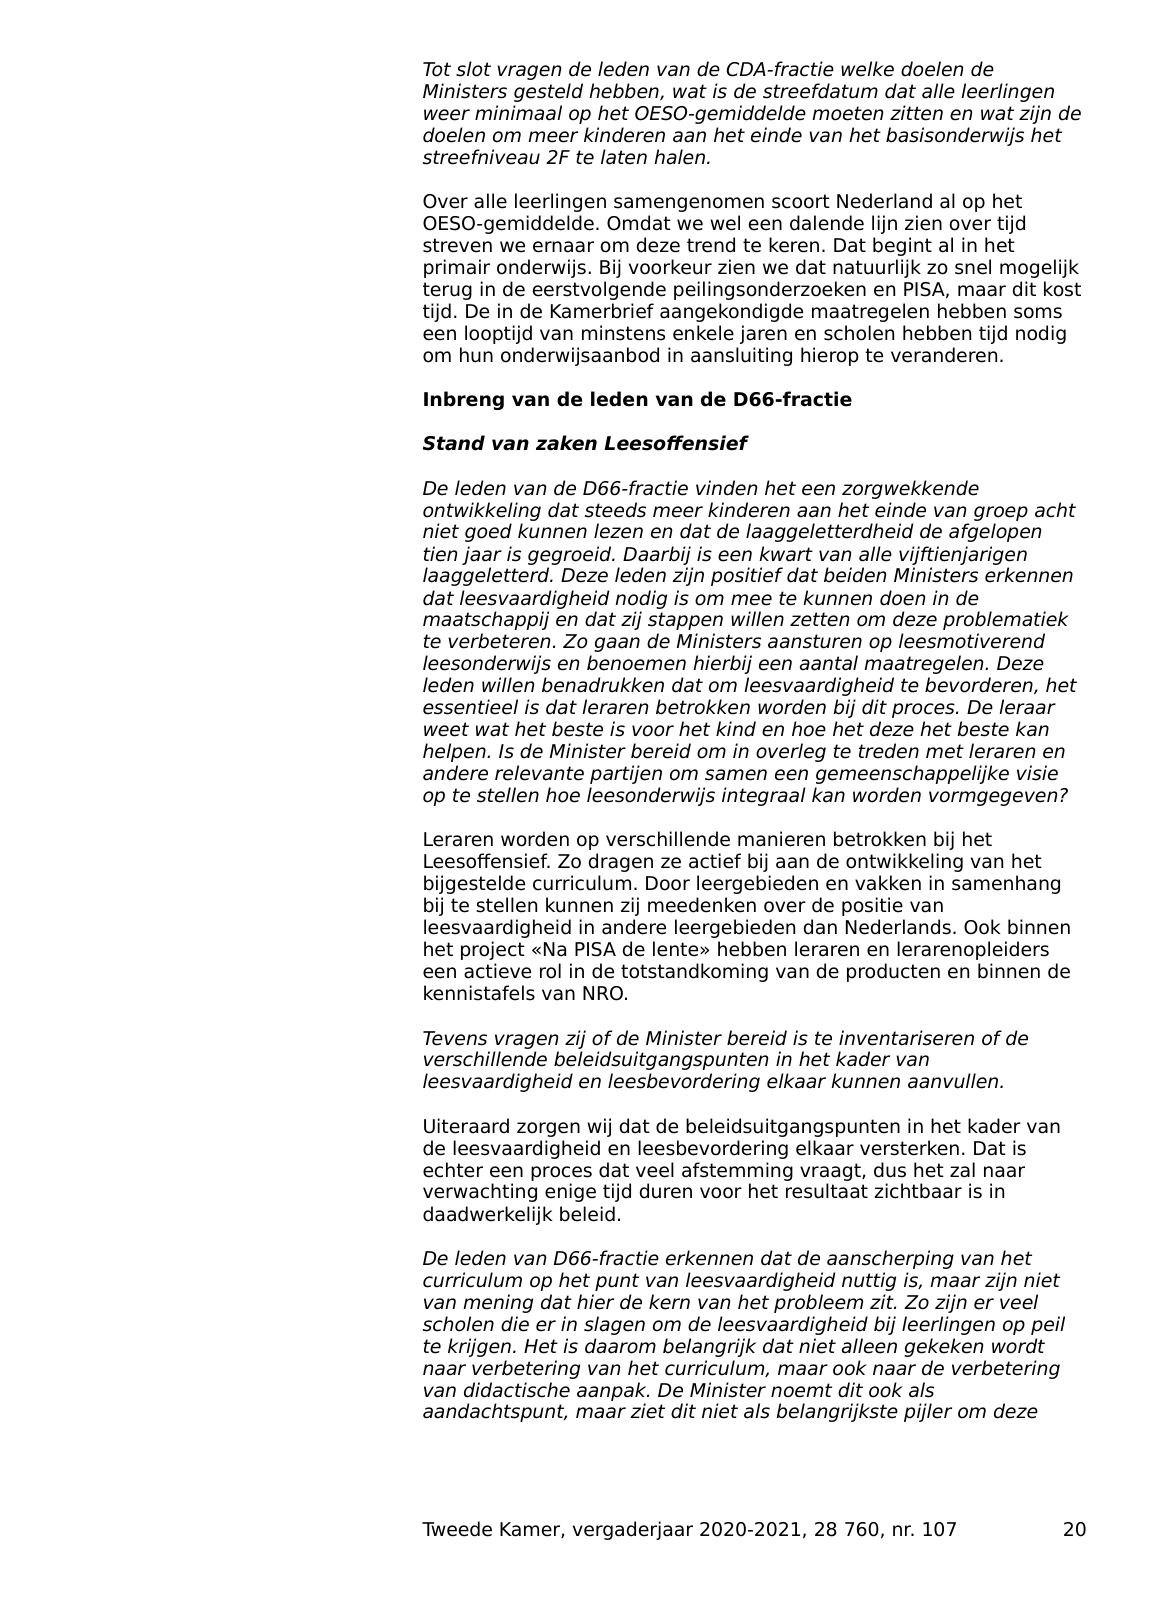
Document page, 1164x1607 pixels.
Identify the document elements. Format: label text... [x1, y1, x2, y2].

subtitle Inbreng van de leden van de D66-fractie [422, 389, 1087, 411]
text Leraren worden op verschillende manieren betrokken bij het Leesoffensief. Zo dragen ze actief bij aan de ontwikkeling van het bijgestelde curriculum. Door leergebieden en vakken in samenhang bij te stellen kunnen zij meedenken over de positie van leesvaardigheid in andere leergebieden dan Nederlands. Ook binnen het project «Na PISA de lente» hebben leraren en lerarenopleiders een actieve rol in de totstandkoming van de producten en binnen de kennistafels van NRO. [422, 829, 1087, 1005]
text Uiteraard zorgen wij dat de beleidsuitgangspunten in het kader van de leesvaardigheid en leesbevordering elkaar versterken. Dat is echter een proces dat veel afstemming vraagt, dus het zal naar verwachting enige tijd duren voor het resultaat zichtbaar is in daadwerkelijk beleid. [422, 1116, 1087, 1225]
subtitle Stand van zaken Leesoffensief [422, 433, 1087, 455]
text Over alle leerlingen samengenomen scoort Nederland al op het OESO-gemiddelde. Omdat we wel een dalende lijn zien over tijd streven we ernaar om deze trend te keren. Dat begint al in het primair onderwijs. Bij voorkeur zien we dat natuurlijk zo snel mogelijk terug in de eerstvolgende peilingsonderzoeken en PISA, maar dit kost tijd. De in de Kamerbrief aangekondigde maatregelen hebben soms een looptijd van minstens enkele jaren en scholen hebben tijd nodig om hun onderwijsaanbod in aansluiting hierop te veranderen. [422, 191, 1087, 367]
text Tevens vragen zij of de Minister bereid is te inventariseren of de verschillende beleidsuitgangspunten in het kader van leesvaardigheid en leesbevordering elkaar kunnen aanvullen. [422, 1027, 1087, 1093]
text Tot slot vragen de leden van de CDA-fractie welke doelen de Ministers gesteld hebben, wat is de streefdatum dat alle leerlingen weer minimaal op het OESO-gemiddelde moeten zitten en wat zijn de doelen om meer kinderen aan het einde van het basisonderwijs het streefniveau 2F te laten halen. [422, 59, 1087, 169]
text De leden van D66-fractie erkennen dat de aanscherping van het curriculum op het punt van leesvaardigheid nuttig is, maar zijn niet van mening dat hier de kern van het probleem zit. Zo zijn er veel scholen die er in slagen om de leesvaardigheid bij leerlingen op peil te krijgen. Het is daarom belangrijk dat niet alleen gekeken wordt naar verbetering van het curriculum, maar ook naar de verbetering van didactische aanpak. De Minister noemt dit ook als aandachtspunt, maar ziet dit niet als belangrijkste pijler om deze [422, 1248, 1087, 1423]
text De leden van de D66-fractie vinden het een zorgwekkende ontwikkeling dat steeds meer kinderen aan het einde van groep acht niet goed kunnen lezen en dat de laaggeletterdheid de afgelopen tien jaar is gegroeid. Daarbij is een kwart van alle vijftienjarigen laaggeletterd. Deze leden zijn positief dat beiden Ministers erkennen dat leesvaardigheid nodig is om mee te kunnen doen in de maatschappij en dat zij stappen willen zetten om deze problematiek te verbeteren. Zo gaan de Ministers aansturen op leesmotiverend leesonderwijs en benoemen hierbij een aantal maatregelen. Deze leden willen benadrukken dat om leesvaardigheid te bevorderen, het essentieel is dat leraren betrokken worden bij dit proces. De leraar weet wat het beste is voor het kind en hoe het deze het beste kan helpen. Is de Minister bereid om in overleg te treden met leraren en andere relevante partijen om samen een gemeenschappelijke visie op te stellen hoe leesonderwijs integraal kan worden vormgegeven? [422, 477, 1087, 807]
